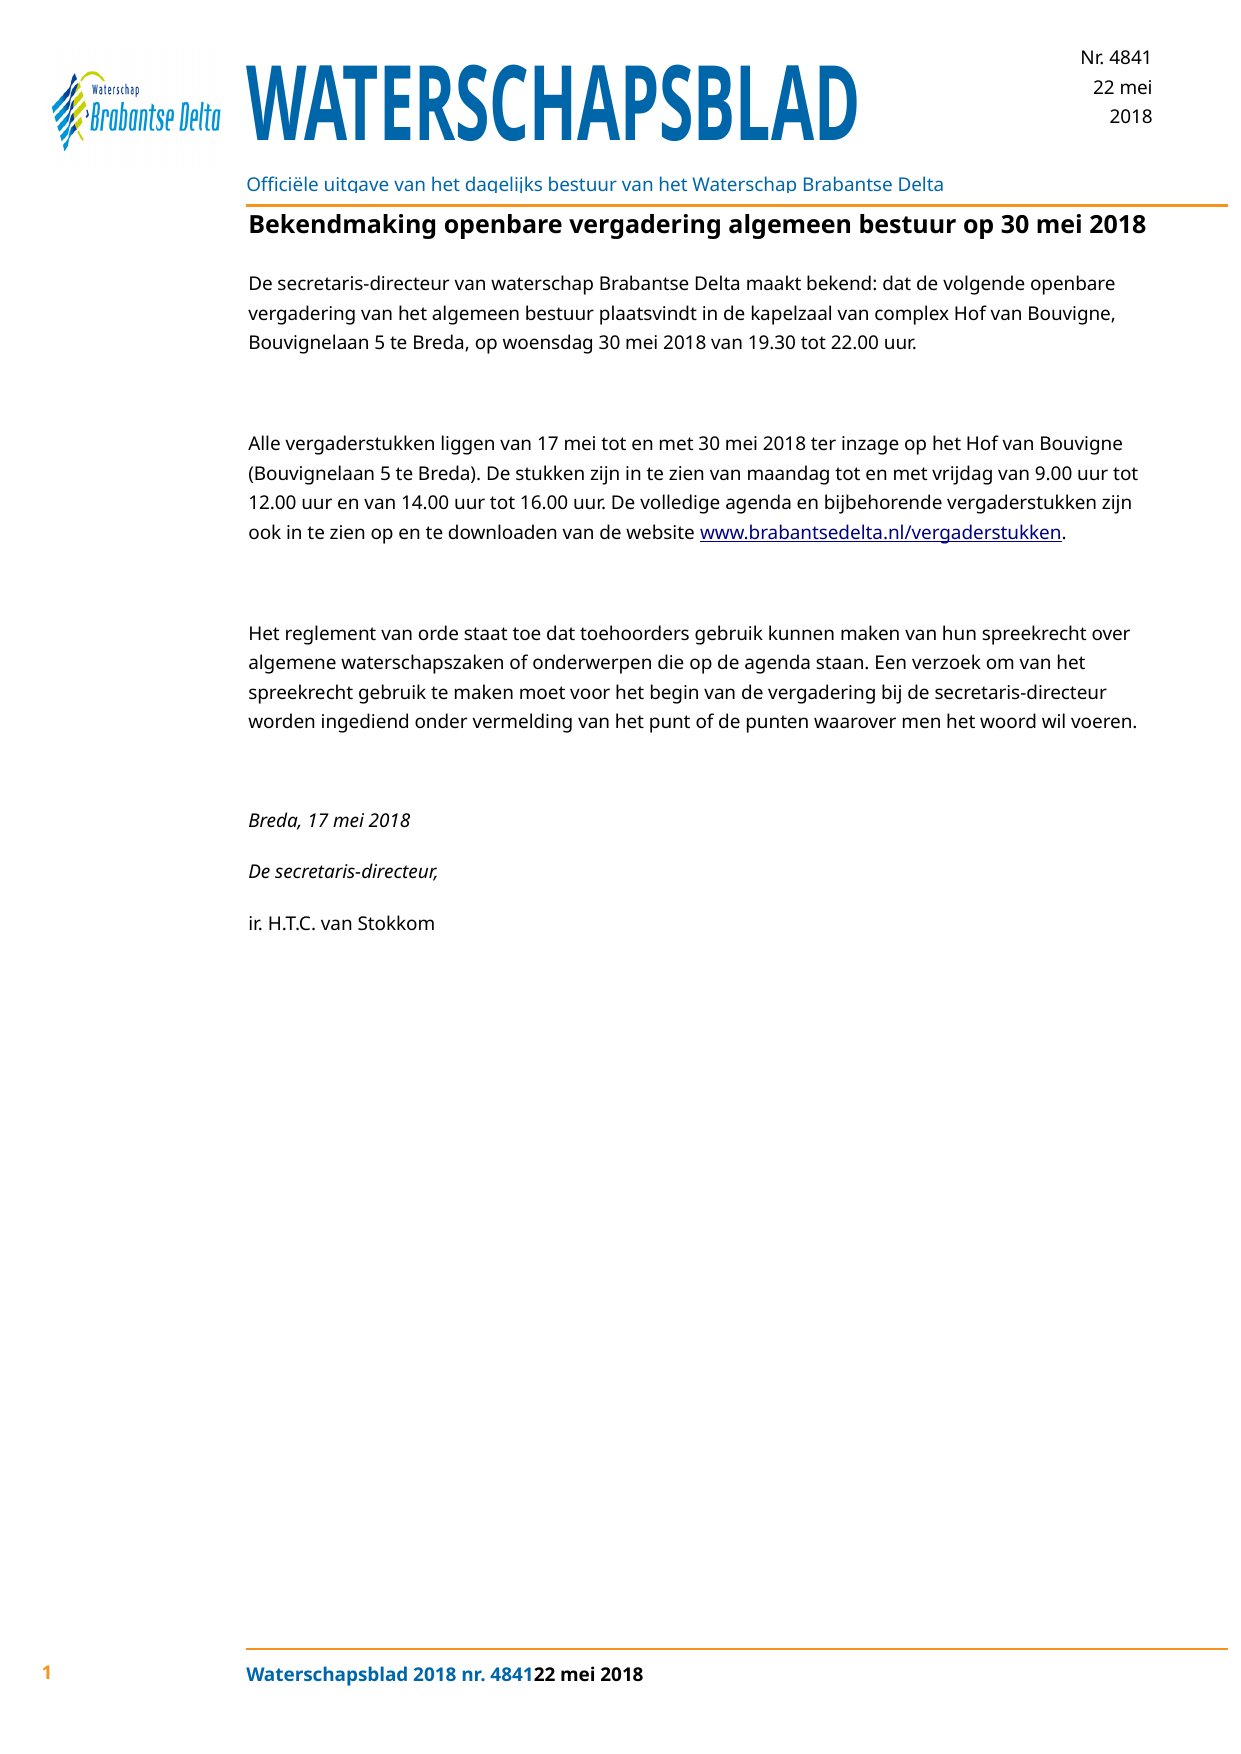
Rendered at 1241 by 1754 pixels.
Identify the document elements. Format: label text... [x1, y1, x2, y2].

text De secretaris-directeur, [248, 858, 1152, 884]
text Alle vergaderstukken liggen van 17 mei tot en met 30 mei 2018 ter inzage op het Hof van Bouvigne (Bouvignelaan 5 te Breda). De stukken zijn in te zien van maandag tot en met vrijdag van 9.00 uur tot 12.00 uur en van 14.00 uur tot 16.00 uur. De volledige agenda en bijbehorende vergaderstukken zijn ook in te zien op en te downloaden van de website www.brabantsedelta.nl/vergaderstukken. [248, 430, 1152, 545]
picture [41, 47, 231, 172]
text Het reglement van orde staat toe dat toehoorders gebruik kunnen maken van hun spreekrecht over algemene waterschapszaken of onderwerpen die op de agenda staan. Een verzoek om van het spreekrecht gebruik te maken moet voor het begin van de vergadering bij de secretaris-directeur worden ingediend onder vermelding van het punt of de punten waarover men het woord wil voeren. [248, 620, 1152, 734]
text Breda, 17 mei 2018 [248, 807, 1152, 833]
text ir. H.T.C. van Stokkom [248, 910, 1152, 936]
text De secretaris-directeur van waterschap Brabantse Delta maakt bekend: dat de volgende openbare vergadering van het algemeen bestuur plaatsvindt in de kapelzaal van complex Hof van Bouvigne, Bouvignelaan 5 te Breda, op woensdag 30 mei 2018 van 19.30 tot 22.00 uur. [248, 270, 1152, 355]
text Bekendmaking openbare vergadering algemeen bestuur op 30 mei 2018 [248, 207, 1152, 241]
